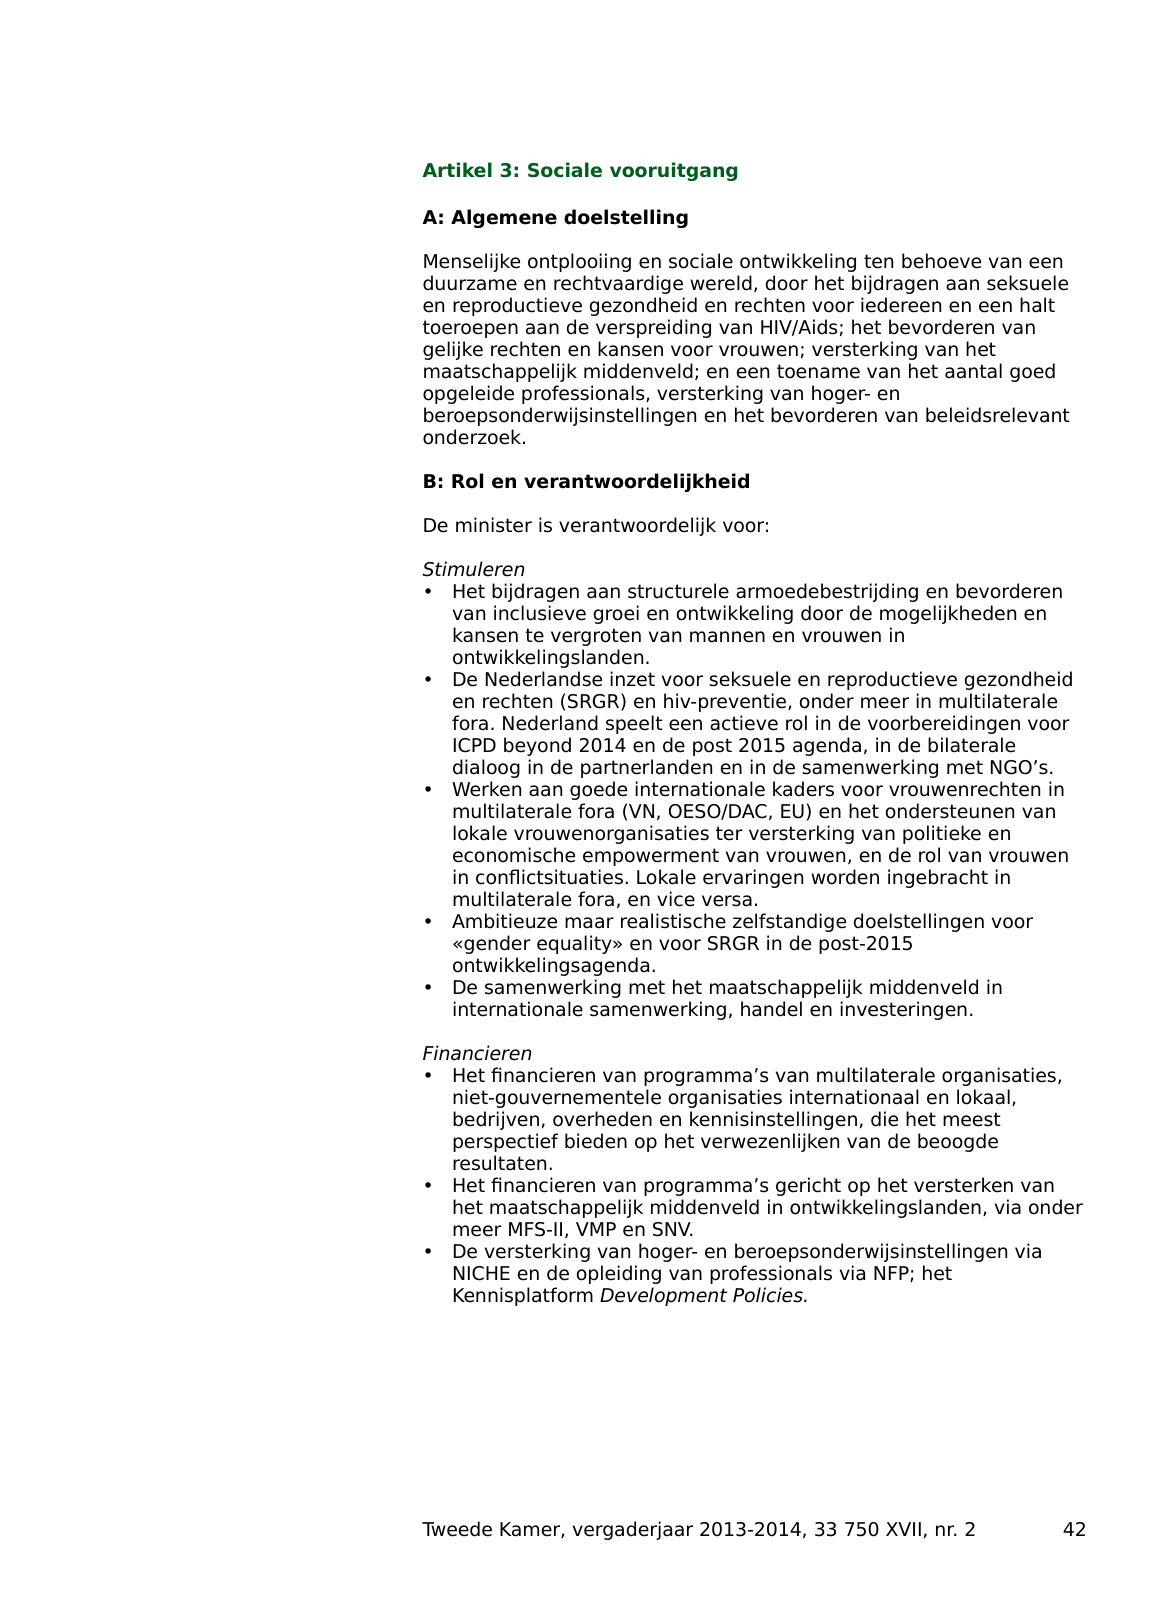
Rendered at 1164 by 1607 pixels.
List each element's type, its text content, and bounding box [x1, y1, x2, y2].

text Menselijke ontplooiing en sociale ontwikkeling ten behoeve van een duurzame en rechtvaardige wereld, door het bijdragen aan seksuele en reproductieve gezondheid en rechten voor iedereen en een halt toeroepen aan de verspreiding van HIV/Aids; het bevorderen van gelijke rechten en kansen voor vrouwen; versterking van het maatschappelijk middenveld; en een toename van het aantal goed opgeleide professionals, versterking van hoger- en beroepsonderwijsinstellingen en het bevorderen van beleidsrelevant onderzoek. [422, 251, 1087, 449]
text • De Nederlandse inzet voor seksuele en reproductieve gezondheid en rechten (SRGR) en hiv-preventie, onder meer in multilaterale fora. Nederland speelt een actieve rol in de voorbereidingen voor ICPD beyond 2014 en de post 2015 agenda, in de bilaterale dialoog in de partnerlanden en in de samenwerking met NGO’s. [422, 669, 1087, 779]
subtitle Financieren [422, 1043, 1087, 1065]
text De minister is verantwoordelijk voor: [422, 515, 1087, 537]
text • De samenwerking met het maatschappelijk middenveld in internationale samenwerking, handel en investeringen. [422, 977, 1087, 1021]
subtitle B: Rol en verantwoordelijkheid [422, 471, 1087, 493]
text • Werken aan goede internationale kaders voor vrouwenrechten in multilaterale fora (VN, OESO/DAC, EU) en het ondersteunen van lokale vrouwenorganisaties ter versterking van politieke en economische empowerment van vrouwen, en de rol van vrouwen in conflictsituaties. Lokale ervaringen worden ingebracht in multilaterale fora, en vice versa. [422, 779, 1087, 911]
text • De versterking van hoger- en beroepsonderwijsinstellingen via NICHE en de opleiding van professionals via NFP; het Kennisplatform Development Policies. [422, 1241, 1087, 1307]
subtitle A: Algemene doelstelling [422, 207, 1087, 229]
text • Het financieren van programma’s van multilaterale organisaties, niet-gouvernementele organisaties internationaal en lokaal, bedrijven, overheden en kennisinstellingen, die het meest perspectief bieden op het verwezenlijken van de beoogde resultaten. [422, 1065, 1087, 1175]
subtitle Stimuleren [422, 559, 1087, 581]
text • Ambitieuze maar realistische zelfstandige doelstellingen voor «gender equality» en voor SRGR in de post-2015 ontwikkelingsagenda. [422, 911, 1087, 977]
text • Het financieren van programma’s gericht op het versterken van het maatschappelijk middenveld in ontwikkelingslanden, via onder meer MFS-II, VMP en SNV. [422, 1175, 1087, 1241]
subtitle Artikel 3: Sociale vooruitgang [422, 160, 1087, 182]
text • Het bijdragen aan structurele armoedebestrijding en bevorderen van inclusieve groei en ontwikkeling door de mogelijkheden en kansen te vergroten van mannen en vrouwen in ontwikkelingslanden. [422, 581, 1087, 669]
